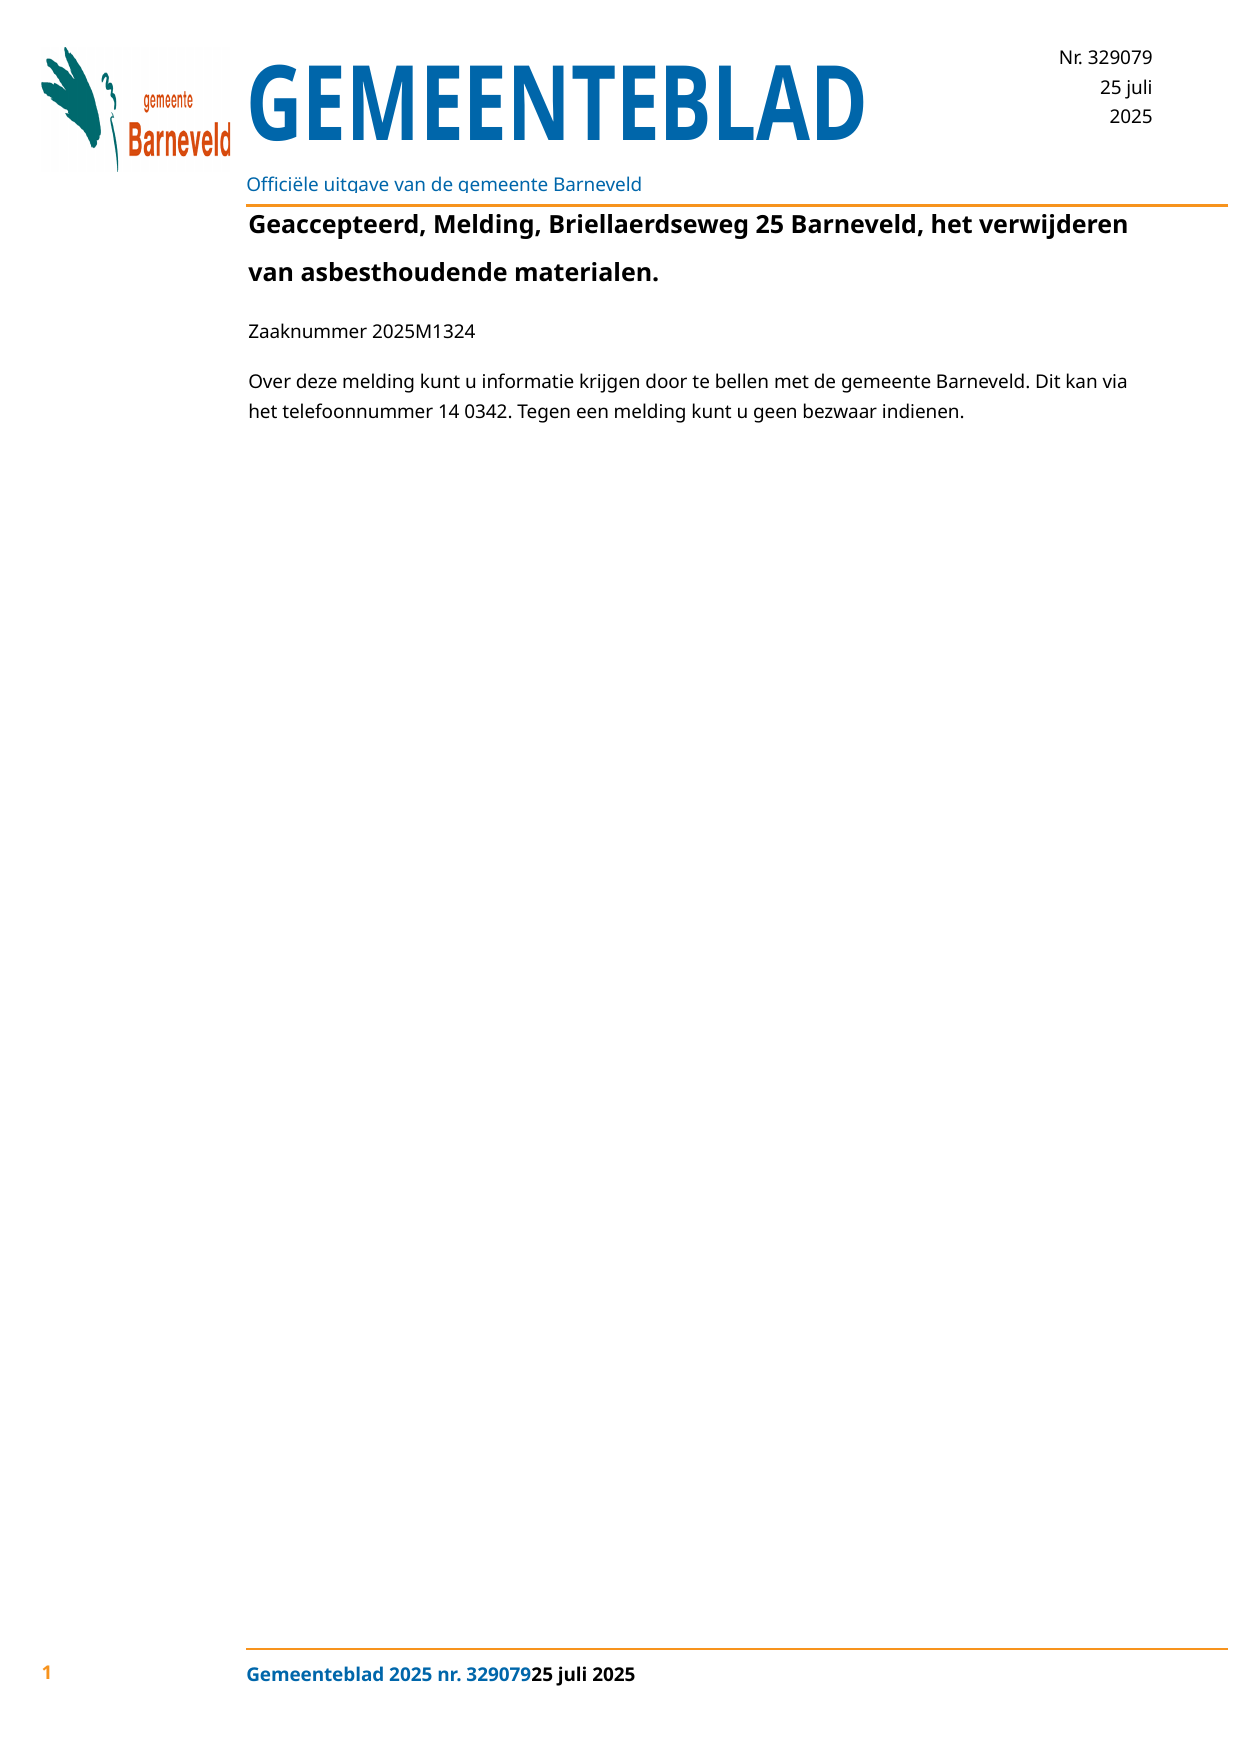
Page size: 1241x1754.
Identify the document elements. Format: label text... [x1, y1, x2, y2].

picture [41, 47, 231, 172]
text Geaccepteerd, Melding, Briellaerdseweg 25 Barneveld, het verwijderen van asbesthoudende materialen. [248, 207, 1152, 288]
text Over deze melding kunt u informatie krijgen door te bellen met de gemeente Barneveld. Dit kan via het telefoonnummer 14 0342. Tegen een melding kunt u geen bezwaar indienen. [248, 368, 1152, 424]
text Zaaknummer 2025M1324 [248, 318, 1152, 344]
